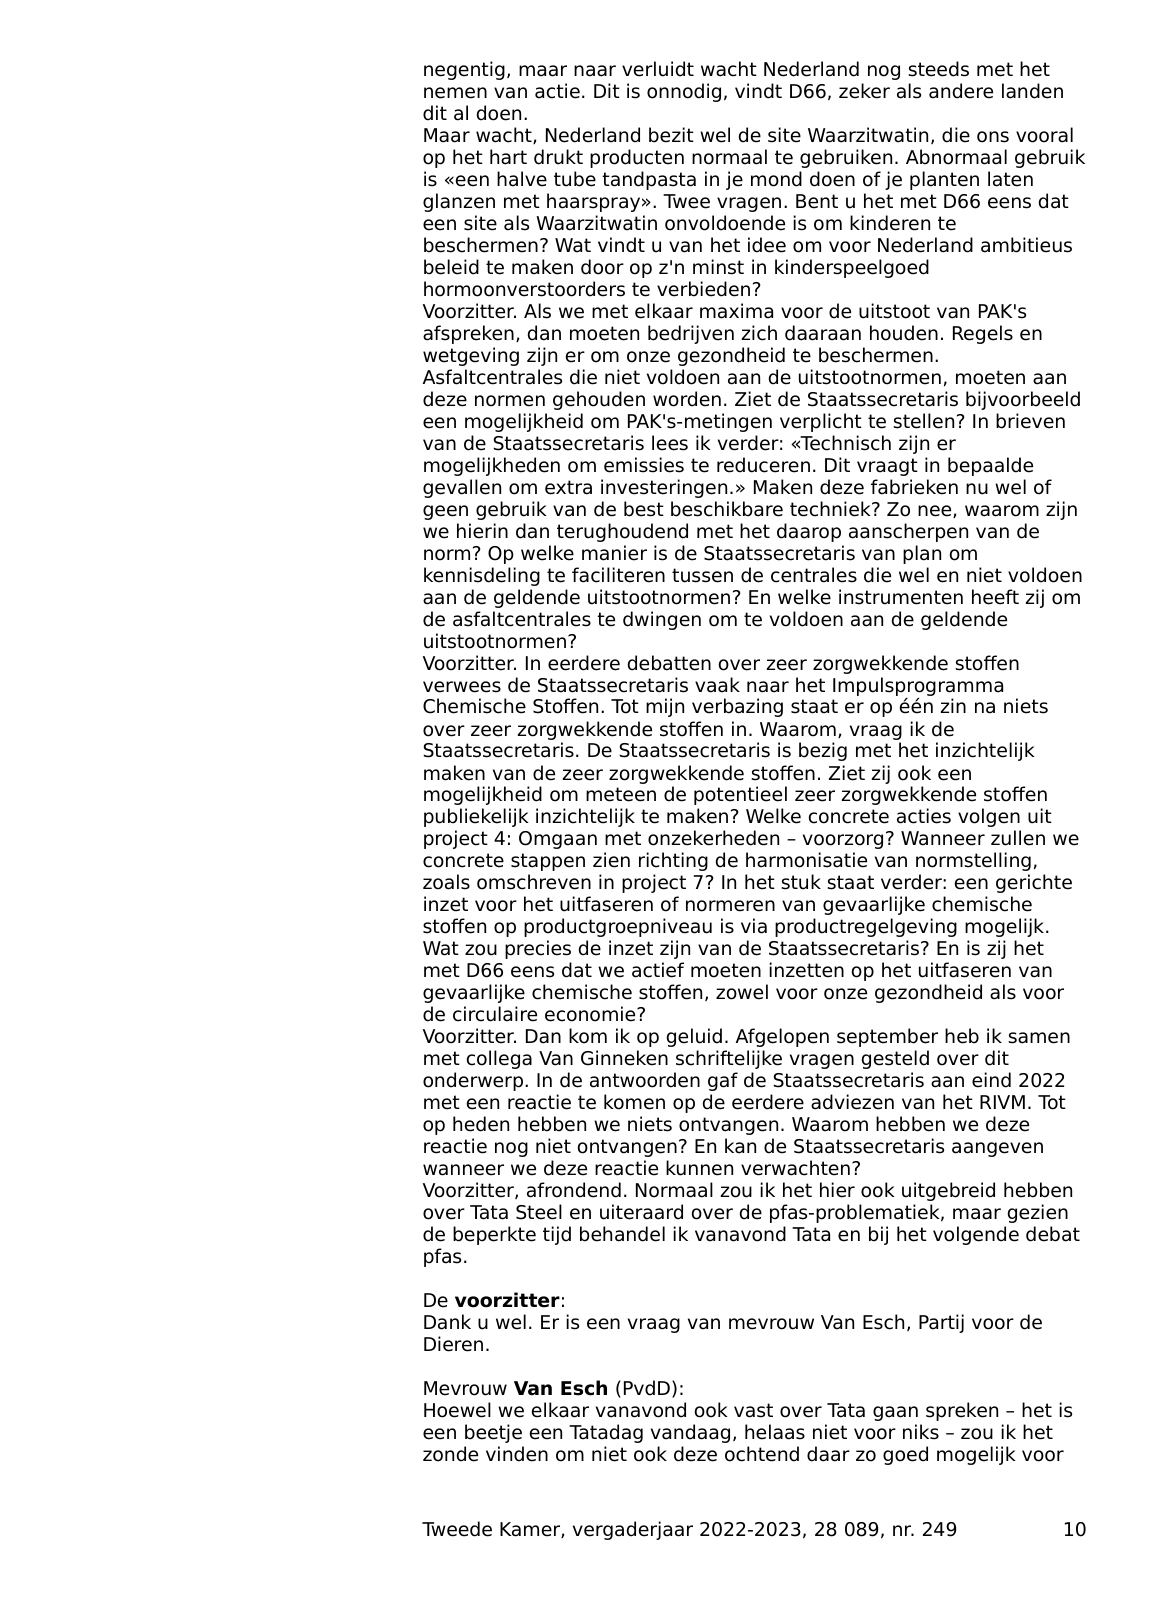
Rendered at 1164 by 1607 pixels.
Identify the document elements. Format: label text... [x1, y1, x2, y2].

text negentig, maar naar verluidt wacht Nederland nog steeds met het nemen van actie. Dit is onnodig, vindt D66, zeker als andere landen dit al doen. [422, 59, 1087, 125]
text Maar wacht, Nederland bezit wel de site Waarzitwatin, die ons vooral op het hart drukt producten normaal te gebruiken. Abnormaal gebruik is «een halve tube tandpasta in je mond doen of je planten laten glanzen met haarspray». Twee vragen. Bent u het met D66 eens dat een site als Waarzitwatin onvoldoende is om kinderen te beschermen? Wat vindt u van het idee om voor Nederland ambitieus beleid te maken door op z'n minst in kinderspeelgoed hormoonverstoorders te verbieden? [422, 125, 1087, 301]
text De voorzitter: [422, 1290, 1087, 1312]
text Hoewel we elkaar vanavond ook vast over Tata gaan spreken – het is een beetje een Tatadag vandaag, helaas niet voor niks – zou ik het zonde vinden om niet ook deze ochtend daar zo goed mogelijk voor [422, 1400, 1087, 1466]
text Mevrouw Van Esch (PvdD): [422, 1378, 1087, 1400]
text Voorzitter. In eerdere debatten over zeer zorgwekkende stoffen verwees de Staatssecretaris vaak naar het Impulsprogramma Chemische Stoffen. Tot mijn verbazing staat er op één zin na niets over zeer zorgwekkende stoffen in. Waarom, vraag ik de Staatssecretaris. De Staatssecretaris is bezig met het inzichtelijk maken van de zeer zorgwekkende stoffen. Ziet zij ook een mogelijkheid om meteen de potentieel zeer zorgwekkende stoffen publiekelijk inzichtelijk te maken? Welke concrete acties volgen uit project 4: Omgaan met onzekerheden – voorzorg? Wanneer zullen we concrete stappen zien richting de harmonisatie van normstelling, zoals omschreven in project 7? In het stuk staat verder: een gerichte inzet voor het uitfaseren of normeren van gevaarlijke chemische stoffen op productgroepniveau is via productregelgeving mogelijk. Wat zou precies de inzet zijn van de Staatssecretaris? En is zij het met D66 eens dat we actief moeten inzetten op het uitfaseren van gevaarlijke chemische stoffen, zowel voor onze gezondheid als voor de circulaire economie? [422, 652, 1087, 1026]
text Voorzitter, afrondend. Normaal zou ik het hier ook uitgebreid hebben over Tata Steel en uiteraard over de pfas-problematiek, maar gezien de beperkte tijd behandel ik vanavond Tata en bij het volgende debat pfas. [422, 1180, 1087, 1268]
text Dank u wel. Er is een vraag van mevrouw Van Esch, Partij voor de Dieren. [422, 1312, 1087, 1356]
text Voorzitter. Als we met elkaar maxima voor de uitstoot van PAK's afspreken, dan moeten bedrijven zich daaraan houden. Regels en wetgeving zijn er om onze gezondheid te beschermen. Asfaltcentrales die niet voldoen aan de uitstootnormen, moeten aan deze normen gehouden worden. Ziet de Staatssecretaris bijvoorbeeld een mogelijkheid om PAK's-metingen verplicht te stellen? In brieven van de Staatssecretaris lees ik verder: «Technisch zijn er mogelijkheden om emissies te reduceren. Dit vraagt in bepaalde gevallen om extra investeringen.» Maken deze fabrieken nu wel of geen gebruik van de best beschikbare techniek? Zo nee, waarom zijn we hierin dan terughoudend met het daarop aanscherpen van de norm? Op welke manier is de Staatssecretaris van plan om kennisdeling te faciliteren tussen de centrales die wel en niet voldoen aan de geldende uitstootnormen? En welke instrumenten heeft zij om de asfaltcentrales te dwingen om te voldoen aan de geldende uitstootnormen? [422, 301, 1087, 652]
text Voorzitter. Dan kom ik op geluid. Afgelopen september heb ik samen met collega Van Ginneken schriftelijke vragen gesteld over dit onderwerp. In de antwoorden gaf de Staatssecretaris aan eind 2022 met een reactie te komen op de eerdere adviezen van het RIVM. Tot op heden hebben we niets ontvangen. Waarom hebben we deze reactie nog niet ontvangen? En kan de Staatssecretaris aangeven wanneer we deze reactie kunnen verwachten? [422, 1026, 1087, 1180]
